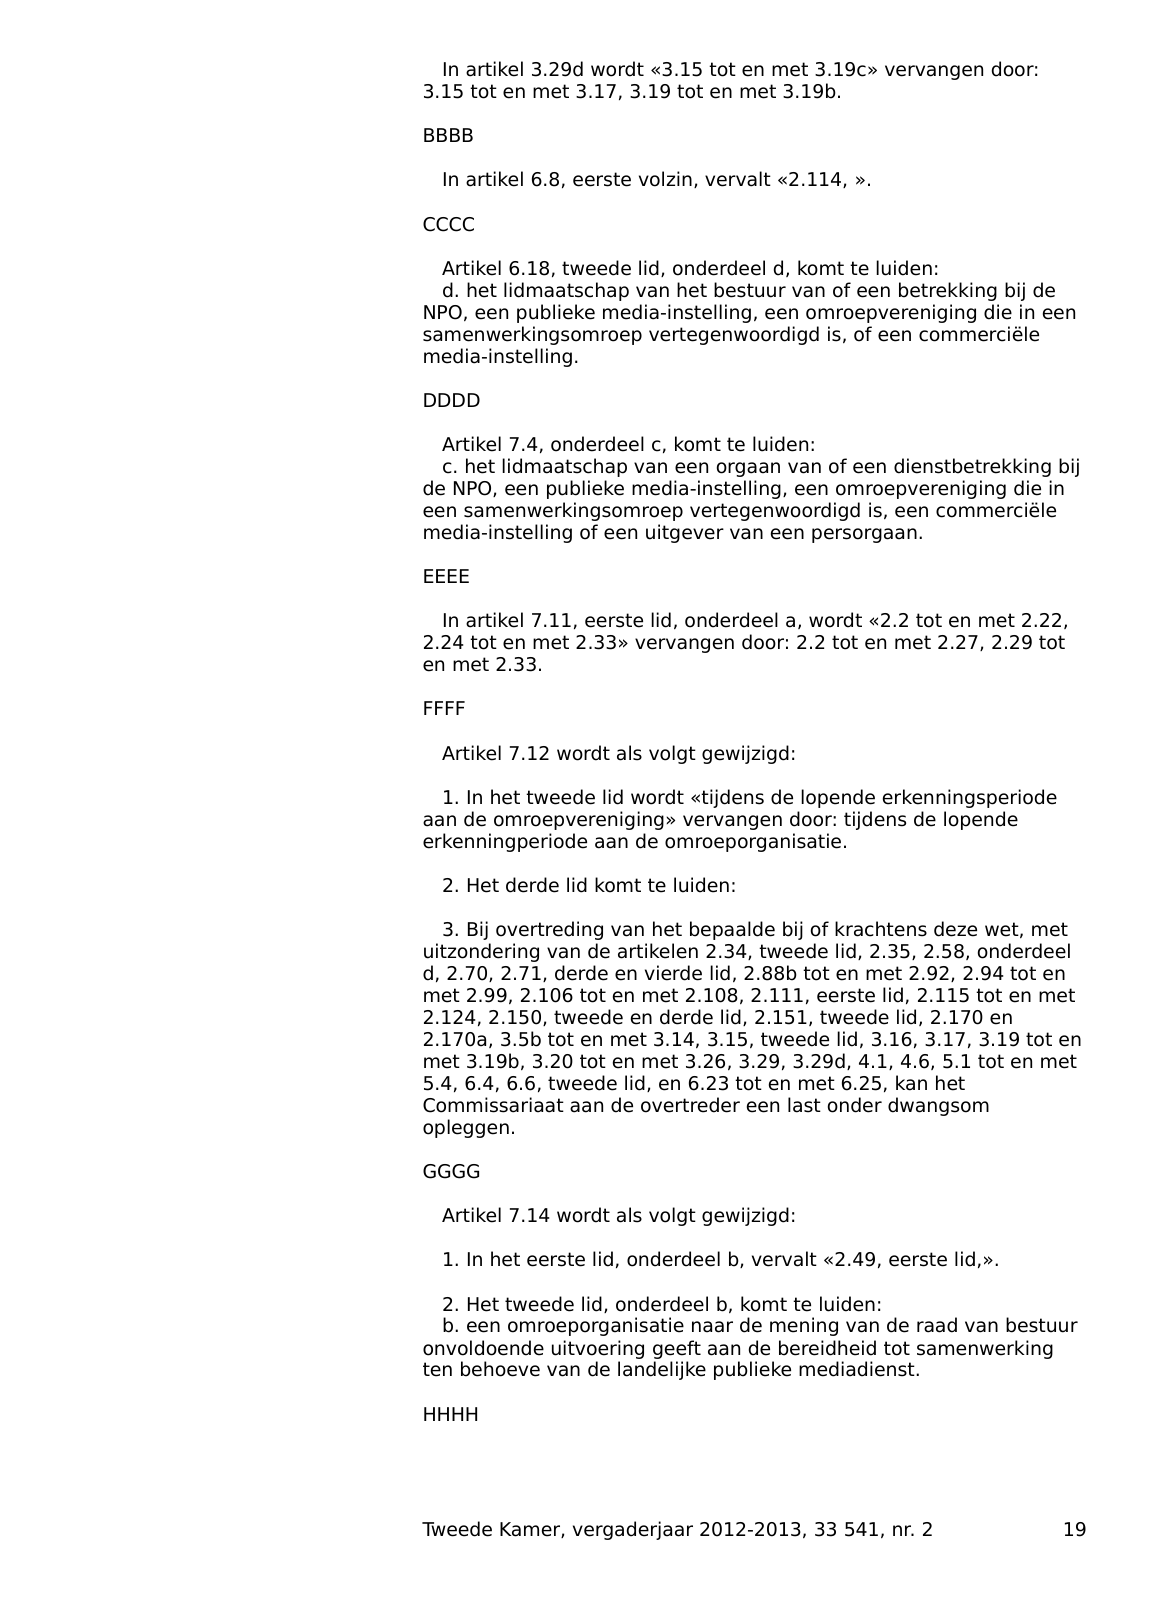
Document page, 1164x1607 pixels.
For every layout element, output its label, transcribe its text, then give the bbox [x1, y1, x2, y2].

text Artikel 7.4, onderdeel c, komt te luiden: [422, 434, 1087, 456]
text In artikel 7.11, eerste lid, onderdeel a, wordt «2.2 tot en met 2.22, 2.24 tot en met 2.33» vervangen door: 2.2 tot en met 2.27, 2.29 tot en met 2.33. [422, 610, 1087, 676]
text Artikel 6.18, tweede lid, onderdeel d, komt te luiden: [422, 258, 1087, 280]
text BBBB [422, 125, 1087, 147]
text EEEE [422, 566, 1087, 588]
text In artikel 3.29d wordt «3.15 tot en met 3.19c» vervangen door: 3.15 tot en met 3.17, 3.19 tot en met 3.19b. [422, 59, 1087, 103]
text In artikel 6.8, eerste volzin, vervalt «2.114, ». [422, 169, 1087, 191]
text CCCC [422, 213, 1087, 236]
text GGGG [422, 1161, 1087, 1183]
text FFFF [422, 698, 1087, 720]
text 3. Bij overtreding van het bepaalde bij of krachtens deze wet, met uitzondering van de artikelen 2.34, tweede lid, 2.35, 2.58, onderdeel d, 2.70, 2.71, derde en vierde lid, 2.88b tot en met 2.92, 2.94 tot en met 2.99, 2.106 tot en met 2.108, 2.111, eerste lid, 2.115 tot en met 2.124, 2.150, tweede en derde lid, 2.151, tweede lid, 2.170 en 2.170a, 3.5b tot en met 3.14, 3.15, tweede lid, 3.16, 3.17, 3.19 tot en met 3.19b, 3.20 tot en met 3.26, 3.29, 3.29d, 4.1, 4.6, 5.1 tot en met 5.4, 6.4, 6.6, tweede lid, en 6.23 tot en met 6.25, kan het Commissariaat aan de overtreder een last onder dwangsom opleggen. [422, 919, 1087, 1139]
text 2. Het tweede lid, onderdeel b, komt te luiden: [422, 1293, 1087, 1315]
text 2. Het derde lid komt te luiden: [422, 875, 1087, 897]
text d. het lidmaatschap van het bestuur van of een betrekking bij de NPO, een publieke media-instelling, een omroepvereniging die in een samenwerkingsomroep vertegenwoordigd is, of een commerciële media-instelling. [422, 280, 1087, 368]
text 1. In het eerste lid, onderdeel b, vervalt «2.49, eerste lid,». [422, 1249, 1087, 1271]
text 1. In het tweede lid wordt «tijdens de lopende erkenningsperiode aan de omroepvereniging» vervangen door: tijdens de lopende erkenningperiode aan de omroeporganisatie. [422, 787, 1087, 853]
text c. het lidmaatschap van een orgaan van of een dienstbetrekking bij de NPO, een publieke media-instelling, een omroepvereniging die in een samenwerkingsomroep vertegenwoordigd is, een commerciële media-instelling of een uitgever van een persorgaan. [422, 456, 1087, 544]
text Artikel 7.12 wordt als volgt gewijzigd: [422, 742, 1087, 764]
text b. een omroeporganisatie naar de mening van de raad van bestuur onvoldoende uitvoering geeft aan de bereidheid tot samenwerking ten behoeve van de landelijke publieke mediadienst. [422, 1315, 1087, 1381]
text DDDD [422, 390, 1087, 412]
text Artikel 7.14 wordt als volgt gewijzigd: [422, 1205, 1087, 1227]
text HHHH [422, 1403, 1087, 1426]
